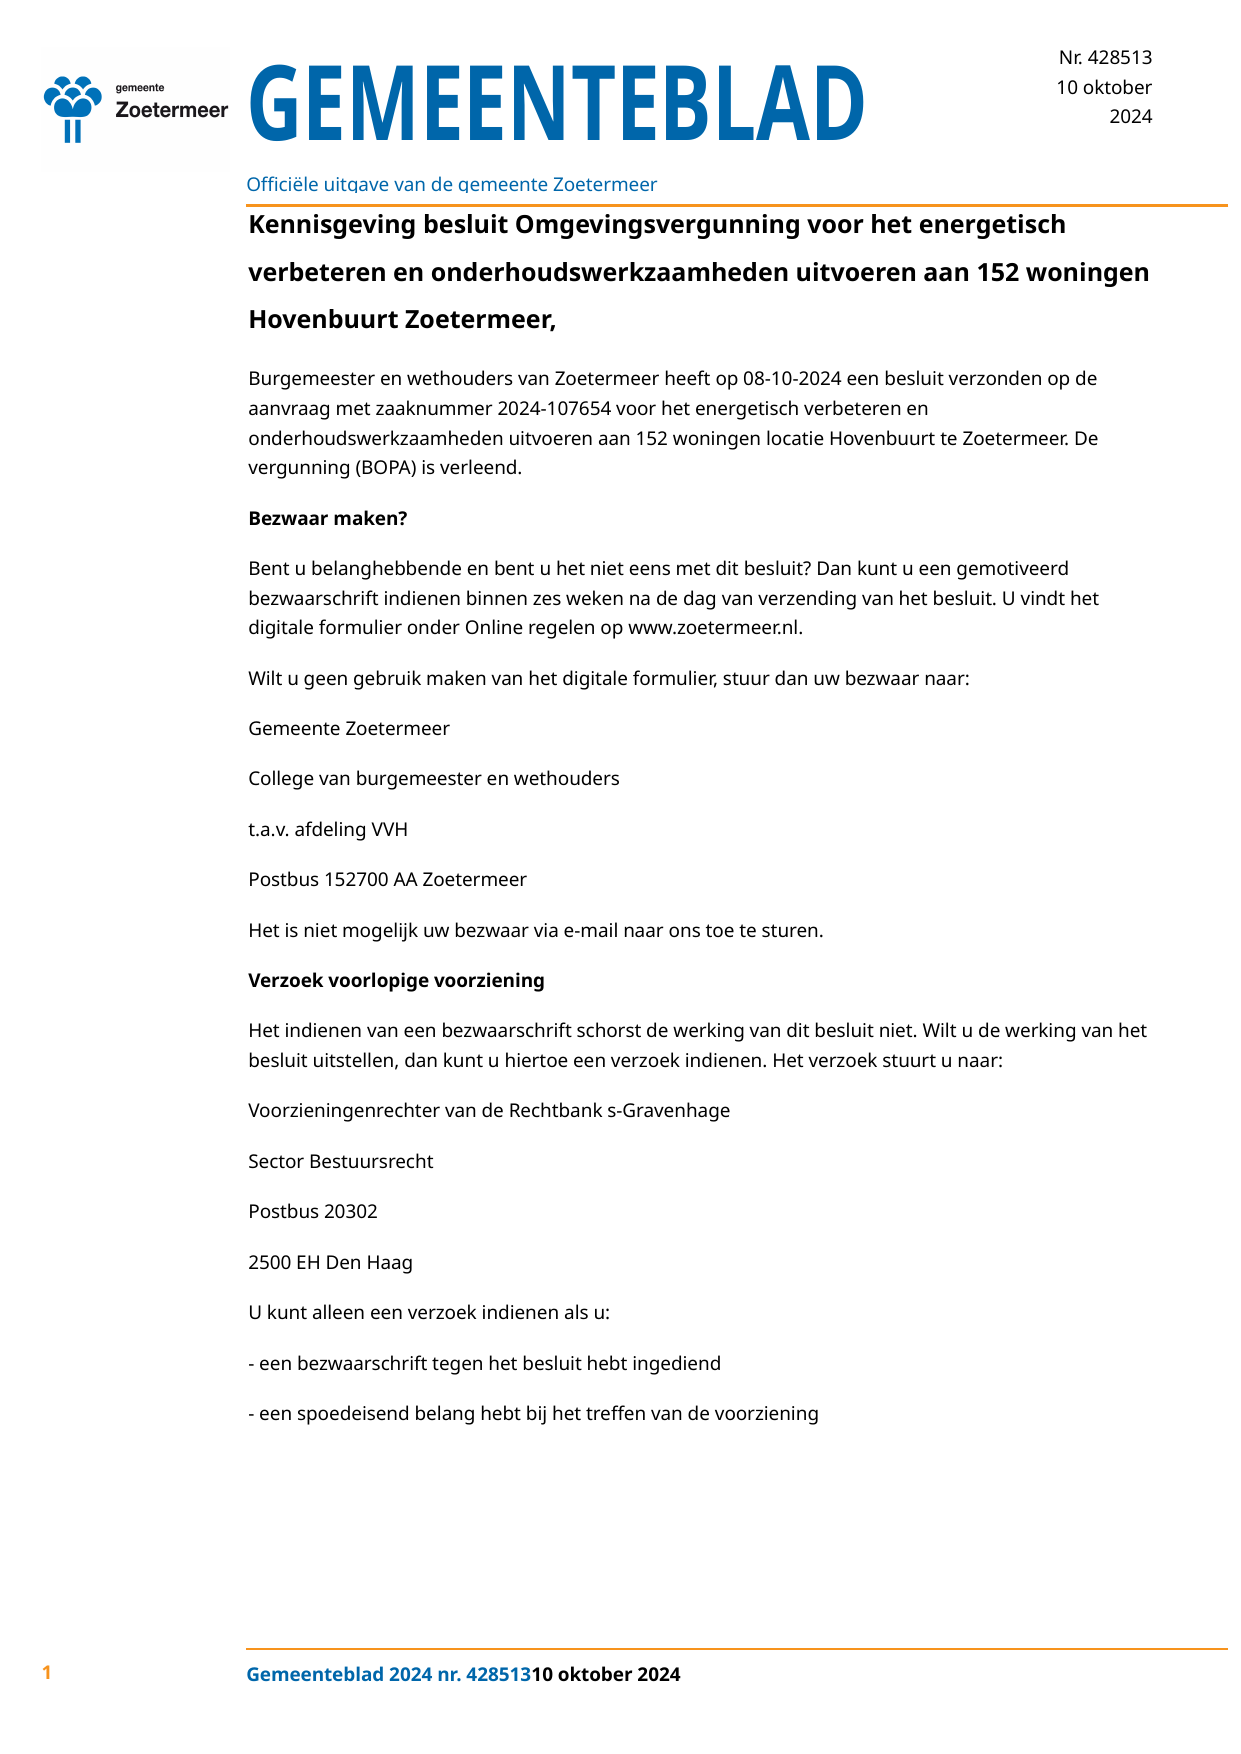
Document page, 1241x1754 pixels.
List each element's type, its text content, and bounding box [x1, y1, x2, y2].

text Kennisgeving besluit Omgevingsvergunning voor het energetisch verbeteren en onderhoudswerkzaamheden uitvoeren aan 152 woningen Hovenbuurt Zoetermeer, [248, 207, 1152, 336]
text Bent u belanghebbende en bent u het niet eens met dit besluit? Dan kunt u een gemotiveerd bezwaarschrift indienen binnen zes weken na de dag van verzending van het besluit. U vindt het digitale formulier onder Online regelen op www.zoetermeer.nl. [248, 555, 1152, 640]
text Burgemeester en wethouders van Zoetermeer heeft op 08-10-2024 een besluit verzonden op de aanvraag met zaaknummer 2024-107654 voor het energetisch verbeteren en onderhoudswerkzaamheden uitvoeren aan 152 woningen locatie Hovenbuurt te Zoetermeer. De vergunning (BOPA) is verleend. [248, 366, 1152, 480]
text Verzoek voorlopige voorziening [248, 967, 1152, 993]
text - een spoedeisend belang hebt bij het treffen van de voorziening [248, 1400, 1152, 1426]
text Het is niet mogelijk uw bezwaar via e-mail naar ons toe te sturen. [248, 917, 1152, 942]
text Voorzieningenrechter van de Rechtbank s-Gravenhage [248, 1098, 1152, 1123]
text 2500 EH Den Haag [248, 1249, 1152, 1274]
text Sector Bestuursrecht [248, 1148, 1152, 1174]
text t.a.v. afdeling VVH [248, 816, 1152, 842]
text U kunt alleen een verzoek indienen als u: [248, 1299, 1152, 1325]
text Het indienen van een bezwaarschrift schorst de werking van dit besluit niet. Wilt u de werking van het besluit uitstellen, dan kunt u hiertoe een verzoek indienen. Het verzoek stuurt u naar: [248, 1018, 1152, 1073]
text - een bezwaarschrift tegen het besluit hebt ingediend [248, 1350, 1152, 1375]
picture [41, 47, 231, 172]
text Bezwaar maken? [248, 505, 1152, 530]
text Wilt u geen gebruik maken van het digitale formulier, stuur dan uw bezwaar naar: [248, 665, 1152, 690]
text Postbus 152700 AA Zoetermeer [248, 866, 1152, 892]
text Gemeente Zoetermeer [248, 715, 1152, 741]
text Postbus 20302 [248, 1198, 1152, 1224]
text College van burgemeester en wethouders [248, 766, 1152, 791]
